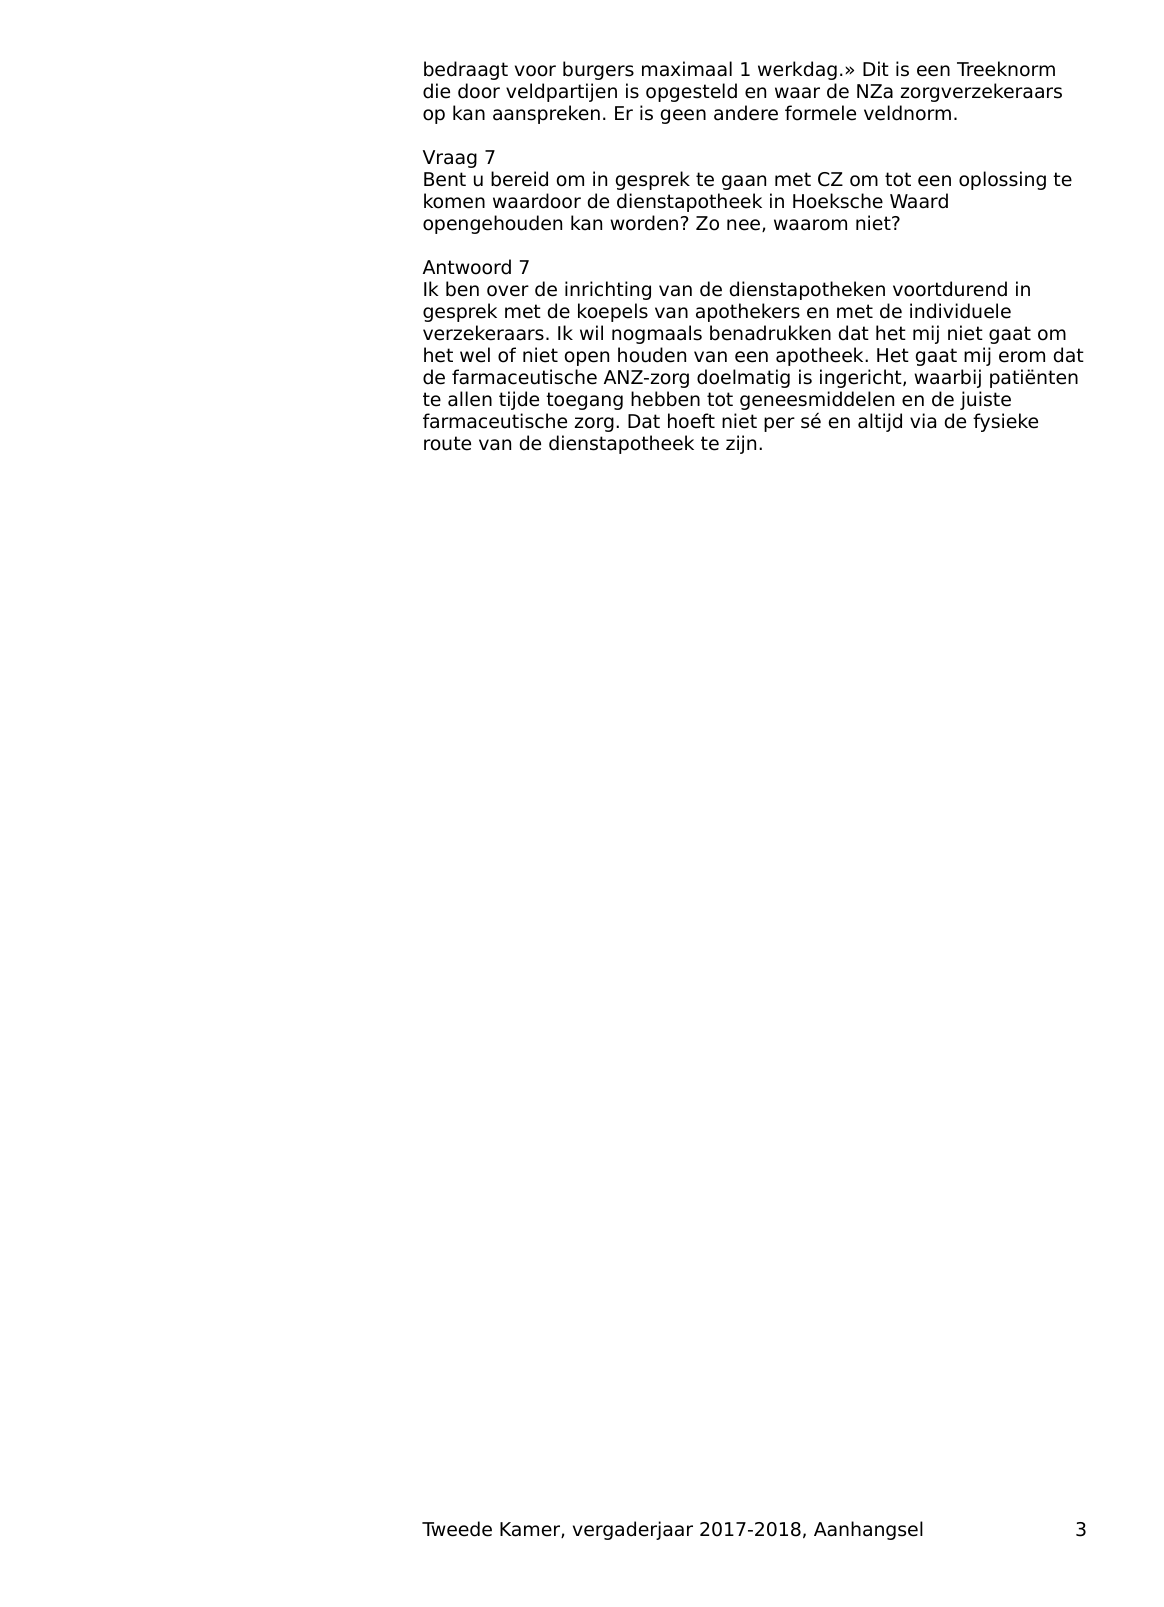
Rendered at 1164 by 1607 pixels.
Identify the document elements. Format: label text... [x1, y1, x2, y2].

text bedraagt voor burgers maximaal 1 werkdag.» Dit is een Treeknorm die door veldpartijen is opgesteld en waar de NZa zorgverzekeraars op kan aanspreken. Er is geen andere formele veldnorm. [422, 59, 1087, 125]
text Antwoord 7 [422, 257, 1087, 279]
text Bent u bereid om in gesprek te gaan met CZ om tot een oplossing te komen waardoor de dienstapotheek in Hoeksche Waard opengehouden kan worden? Zo nee, waarom niet? [422, 169, 1087, 235]
text Vraag 7 [422, 147, 1087, 169]
text Ik ben over de inrichting van de dienstapotheken voortdurend in gesprek met de koepels van apothekers en met de individuele verzekeraars. Ik wil nogmaals benadrukken dat het mij niet gaat om het wel of niet open houden van een apotheek. Het gaat mij erom dat de farmaceutische ANZ-zorg doelmatig is ingericht, waarbij patiënten te allen tijde toegang hebben tot geneesmiddelen en de juiste farmaceutische zorg. Dat hoeft niet per sé en altijd via de fysieke route van de dienstapotheek te zijn. [422, 279, 1087, 455]
